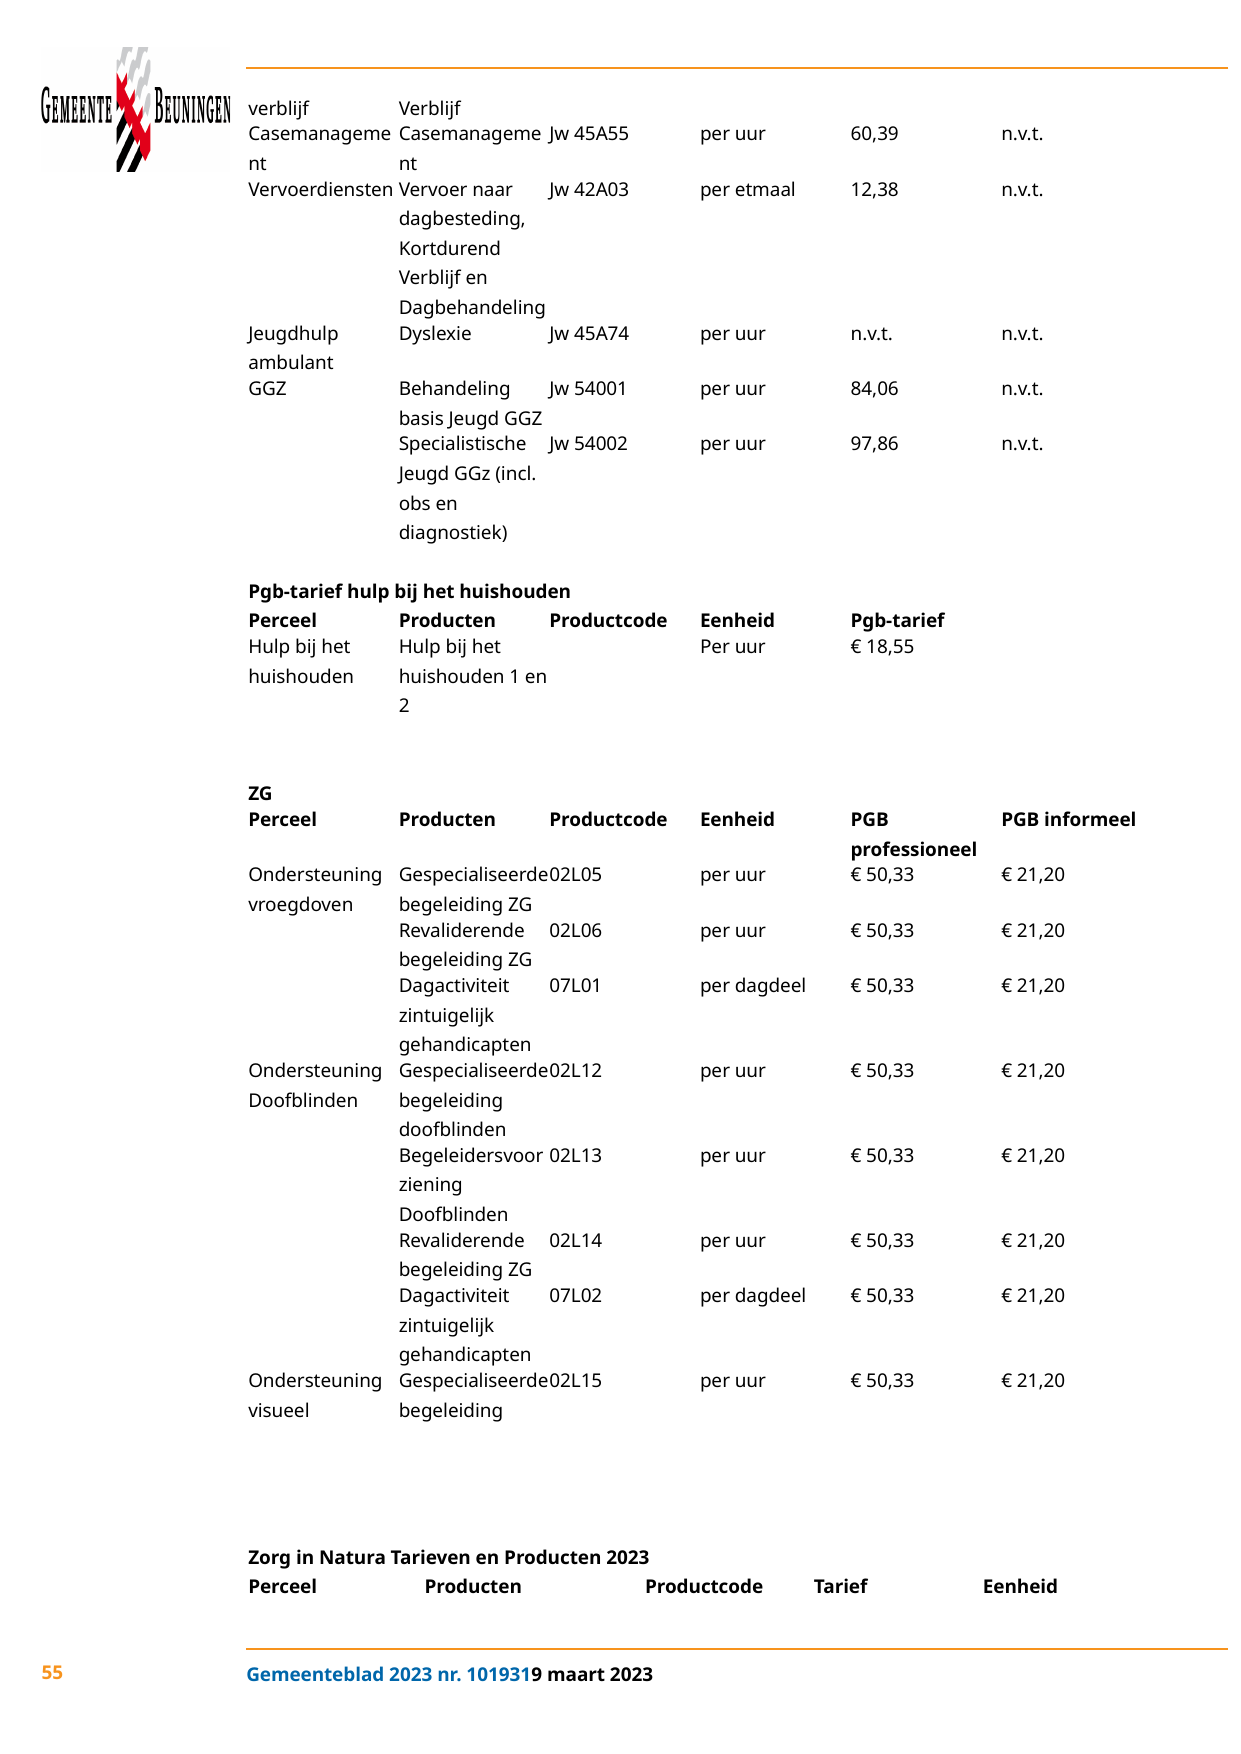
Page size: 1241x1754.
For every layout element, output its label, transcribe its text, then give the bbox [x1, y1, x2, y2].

table_cell per dagdeel [700, 972, 850, 1057]
table_cell Casemanagement [248, 121, 398, 176]
table_cell Gespecialiseerde begeleiding doofblinden [399, 1057, 549, 1142]
table_cell 60,39 [850, 121, 1001, 176]
table_cell [700, 95, 850, 121]
table_cell € 21,20 [1001, 917, 1152, 972]
table_cell Dagactiviteit zintuigelijk gehandicapten [399, 1282, 549, 1367]
table_cell per uur [700, 862, 850, 917]
table_cell n.v.t. [1001, 121, 1152, 176]
table_cell per uur [700, 1227, 850, 1282]
table_cell Begeleidersvoorziening Doofblinden [399, 1142, 549, 1227]
table_cell Specialistische Jeugd GGz (incl. obs en diagnostiek) [399, 431, 549, 545]
table_cell 02L05 [549, 862, 700, 917]
table_cell PGB informeel [1001, 806, 1152, 862]
table_cell Ondersteuning Doofblinden [248, 1057, 398, 1142]
text Zorg in Natura Tarieven en Producten 2023 [248, 1544, 1152, 1570]
table_cell Gespecialiseerde begeleiding [399, 1367, 549, 1422]
table_cell [549, 633, 700, 718]
table_cell Ondersteuning vroegdoven [248, 862, 398, 917]
table_cell per etmaal [700, 176, 850, 320]
table_header Pgb-tarief [850, 608, 1001, 633]
table_header Perceel [248, 608, 398, 633]
picture [41, 47, 231, 172]
table_cell 97,86 [850, 431, 1001, 545]
table_cell [248, 1227, 398, 1282]
table_cell Jw 45A74 [549, 320, 700, 375]
table_cell € 50,33 [850, 1282, 1001, 1367]
table_cell Perceel [248, 806, 398, 862]
table_cell Jw 54002 [549, 431, 700, 545]
table_cell Behandeling basis Jeugd GGZ [399, 375, 549, 431]
table_cell € 21,20 [1001, 1227, 1152, 1282]
table_cell Dagactiviteit zintuigelijk gehandicapten [399, 972, 549, 1057]
table_cell per dagdeel [700, 1282, 850, 1367]
table_cell € 50,33 [850, 1227, 1001, 1282]
table_cell n.v.t. [1001, 375, 1152, 431]
table_cell [248, 1142, 398, 1227]
table_cell [248, 972, 398, 1057]
table_cell € 50,33 [850, 1142, 1001, 1227]
table_cell n.v.t. [1001, 320, 1152, 375]
table_cell Vervoer naar dagbesteding, Kortdurend Verblijf en Dagbehandeling [399, 176, 549, 320]
table_cell [248, 917, 398, 972]
table_cell 07L02 [549, 1282, 700, 1367]
table_header Perceel [248, 1574, 424, 1599]
table_cell € 21,20 [1001, 972, 1152, 1057]
table_cell € 21,20 [1001, 862, 1152, 917]
table_cell per uur [700, 375, 850, 431]
table_cell per uur [700, 1057, 850, 1142]
table_cell [1001, 633, 1152, 718]
table_cell 07L01 [549, 972, 700, 1057]
table_cell 12,38 [850, 176, 1001, 320]
table_cell Revaliderende begeleiding ZG [399, 917, 549, 972]
table_cell 02L13 [549, 1142, 700, 1227]
table_cell 02L12 [549, 1057, 700, 1142]
table_cell € 21,20 [1001, 1282, 1152, 1367]
table_cell Verblijf [399, 95, 549, 121]
table_cell Jw 54001 [549, 375, 700, 431]
table_cell [850, 95, 1001, 121]
table_cell per uur [700, 917, 850, 972]
table_header Tarief [814, 1574, 983, 1599]
table_cell per uur [700, 121, 850, 176]
table_cell € 21,20 [1001, 1367, 1152, 1422]
table_cell per uur [700, 1142, 850, 1227]
table_cell 02L06 [549, 917, 700, 972]
table_cell per uur [700, 1367, 850, 1422]
table_header Productcode [645, 1574, 814, 1599]
table_cell [549, 95, 700, 121]
table_header Productcode [549, 608, 700, 633]
table_cell Producten [399, 806, 549, 862]
table_cell 84,06 [850, 375, 1001, 431]
table_cell Jw 42A03 [549, 176, 700, 320]
table_cell verblijf [248, 95, 398, 121]
table_cell € 50,33 [850, 917, 1001, 972]
table_cell Hulp bij het huishouden 1 en 2 [399, 633, 549, 718]
table_cell per uur [700, 431, 850, 545]
table_cell Revaliderende begeleiding ZG [399, 1227, 549, 1282]
table_cell € 18,55 [850, 633, 1001, 718]
table_header [1001, 608, 1152, 633]
table_cell PGB professioneel [850, 806, 1001, 862]
table_cell n.v.t. [1001, 431, 1152, 545]
table_header Producten [424, 1574, 645, 1599]
table_cell n.v.t. [850, 320, 1001, 375]
table_cell € 50,33 [850, 972, 1001, 1057]
table_cell Per uur [700, 633, 850, 718]
table_cell € 21,20 [1001, 1057, 1152, 1142]
table_cell Casemanagement [399, 121, 549, 176]
table_cell € 50,33 [850, 1367, 1001, 1422]
table_cell € 50,33 [850, 1057, 1001, 1142]
table_cell Hulp bij het huishouden [248, 633, 398, 718]
table_cell Vervoerdiensten [248, 176, 398, 320]
table_cell Eenheid [700, 806, 850, 862]
table_cell 02L15 [549, 1367, 700, 1422]
table_cell n.v.t. [1001, 176, 1152, 320]
table_cell GGZ [248, 375, 398, 431]
table_cell [248, 1282, 398, 1367]
table_cell per uur [700, 320, 850, 375]
table_header Producten [399, 608, 549, 633]
table_cell Dyslexie [399, 320, 549, 375]
table_cell Gespecialiseerde begeleiding ZG [399, 862, 549, 917]
table_cell € 21,20 [1001, 1142, 1152, 1227]
text Pgb-tarief hulp bij het huishouden [248, 578, 1152, 603]
table_cell [248, 431, 398, 545]
table_cell Jw 45A55 [549, 121, 700, 176]
table_cell 02L14 [549, 1227, 700, 1282]
table_cell € 50,33 [850, 862, 1001, 917]
table_cell [1001, 95, 1152, 121]
table_header Eenheid [700, 608, 850, 633]
table_cell Jeugdhulp ambulant [248, 320, 398, 375]
table_cell Ondersteuning visueel [248, 1367, 398, 1422]
table_header ZG [248, 781, 1152, 806]
table_cell Productcode [549, 806, 700, 862]
table_header Eenheid [983, 1574, 1152, 1599]
